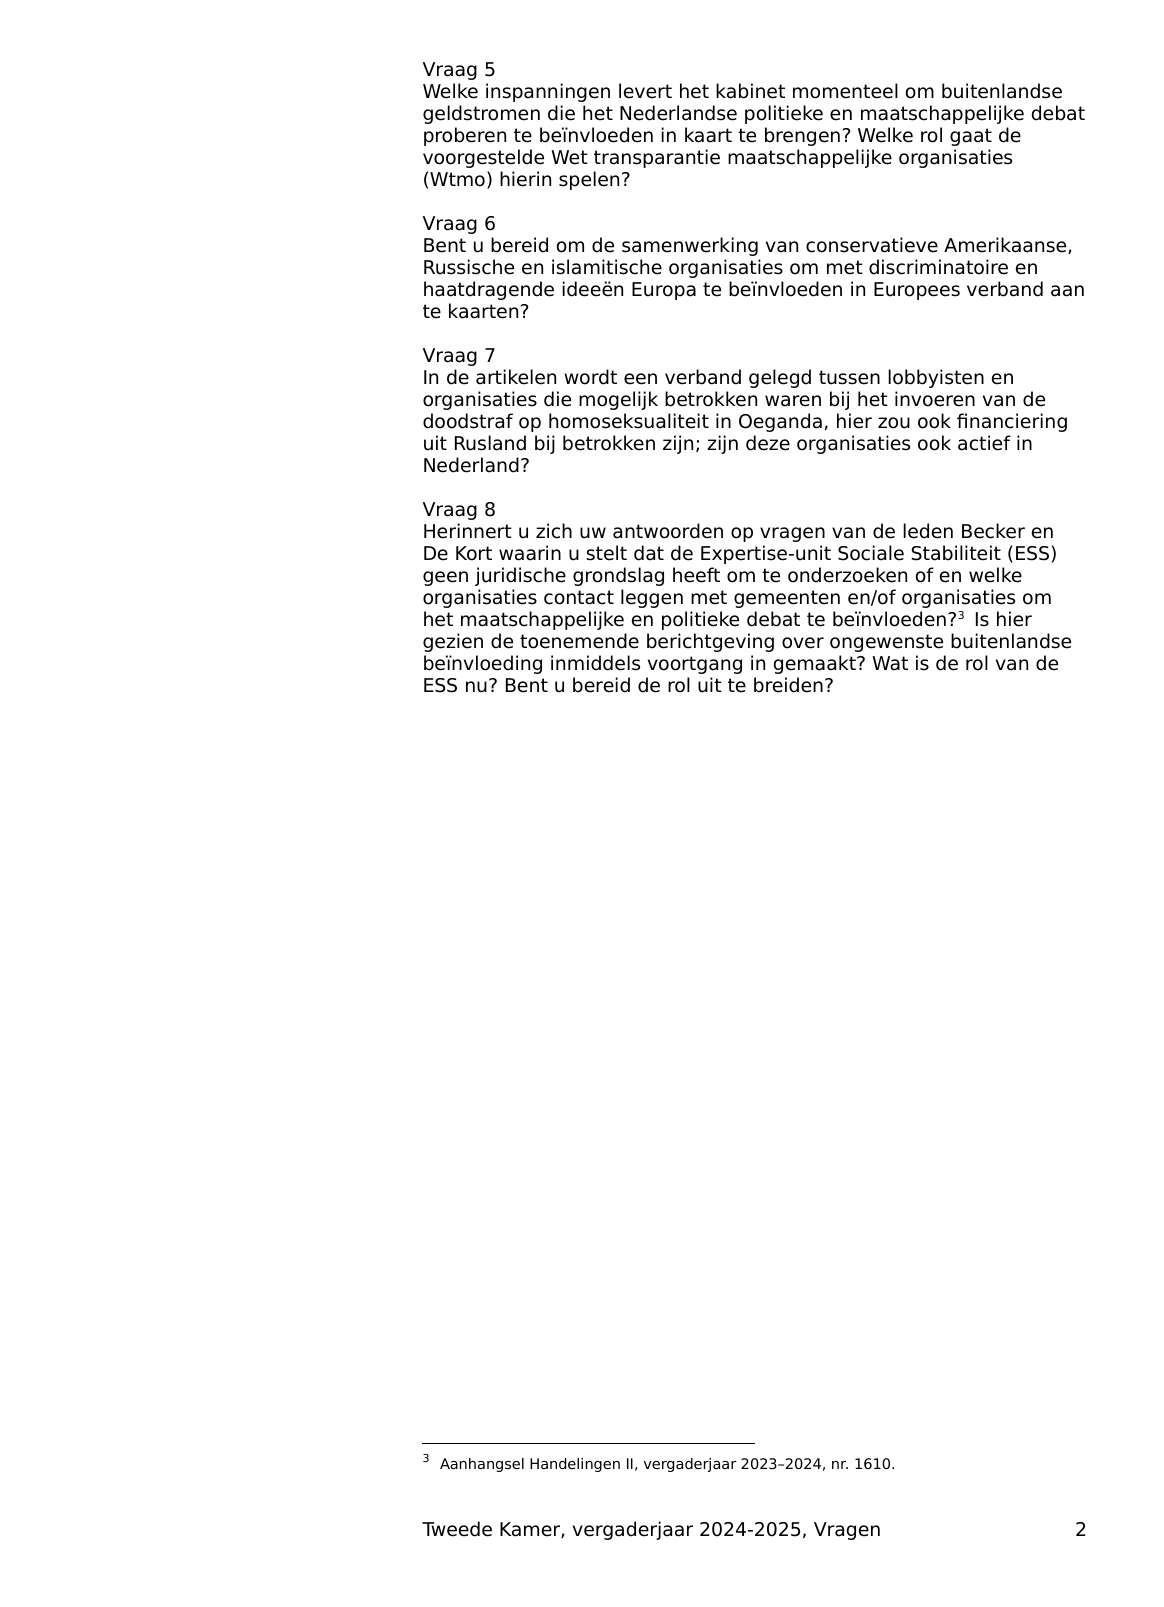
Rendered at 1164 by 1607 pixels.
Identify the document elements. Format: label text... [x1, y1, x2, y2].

text Welke inspanningen levert het kabinet momenteel om buitenlandse geldstromen die het Nederlandse politieke en maatschappelijke debat proberen te beïnvloeden in kaart te brengen? Welke rol gaat de voorgestelde Wet transparantie maatschappelijke organisaties (Wtmo) hierin spelen? [422, 81, 1087, 191]
text In de artikelen wordt een verband gelegd tussen lobbyisten en organisaties die mogelijk betrokken waren bij het invoeren van de doodstraf op homoseksualiteit in Oeganda, hier zou ook financiering uit Rusland bij betrokken zijn; zijn deze organisaties ook actief in Nederland? [422, 367, 1087, 477]
text Vraag 8 [422, 499, 1087, 521]
text Bent u bereid om de samenwerking van conservatieve Amerikaanse, Russische en islamitische organisaties om met discriminatoire en haatdragende ideeën Europa te beïnvloeden in Europees verband aan te kaarten? [422, 235, 1087, 323]
text Vraag 5 [422, 59, 1087, 81]
text Aanhangsel Handelingen II, vergaderjaar 2023–2024, nr. 1610. [422, 1452, 1087, 1474]
text Vraag 7 [422, 345, 1087, 367]
text Vraag 6 [422, 213, 1087, 235]
text Herinnert u zich uw antwoorden op vragen van de leden Becker en De Kort waarin u stelt dat de Expertise-unit Sociale Stabiliteit (ESS) geen juridische grondslag heeft om te onderzoeken of en welke organisaties contact leggen met gemeenten en/of organisaties om het maatschappelijke en politieke debat te beïnvloeden? Is hier gezien de toenemende berichtgeving over ongewenste buitenlandse beïnvloeding inmiddels voortgang in gemaakt? Wat is de rol van de ESS nu? Bent u bereid de rol uit te breiden? [422, 521, 1087, 697]
